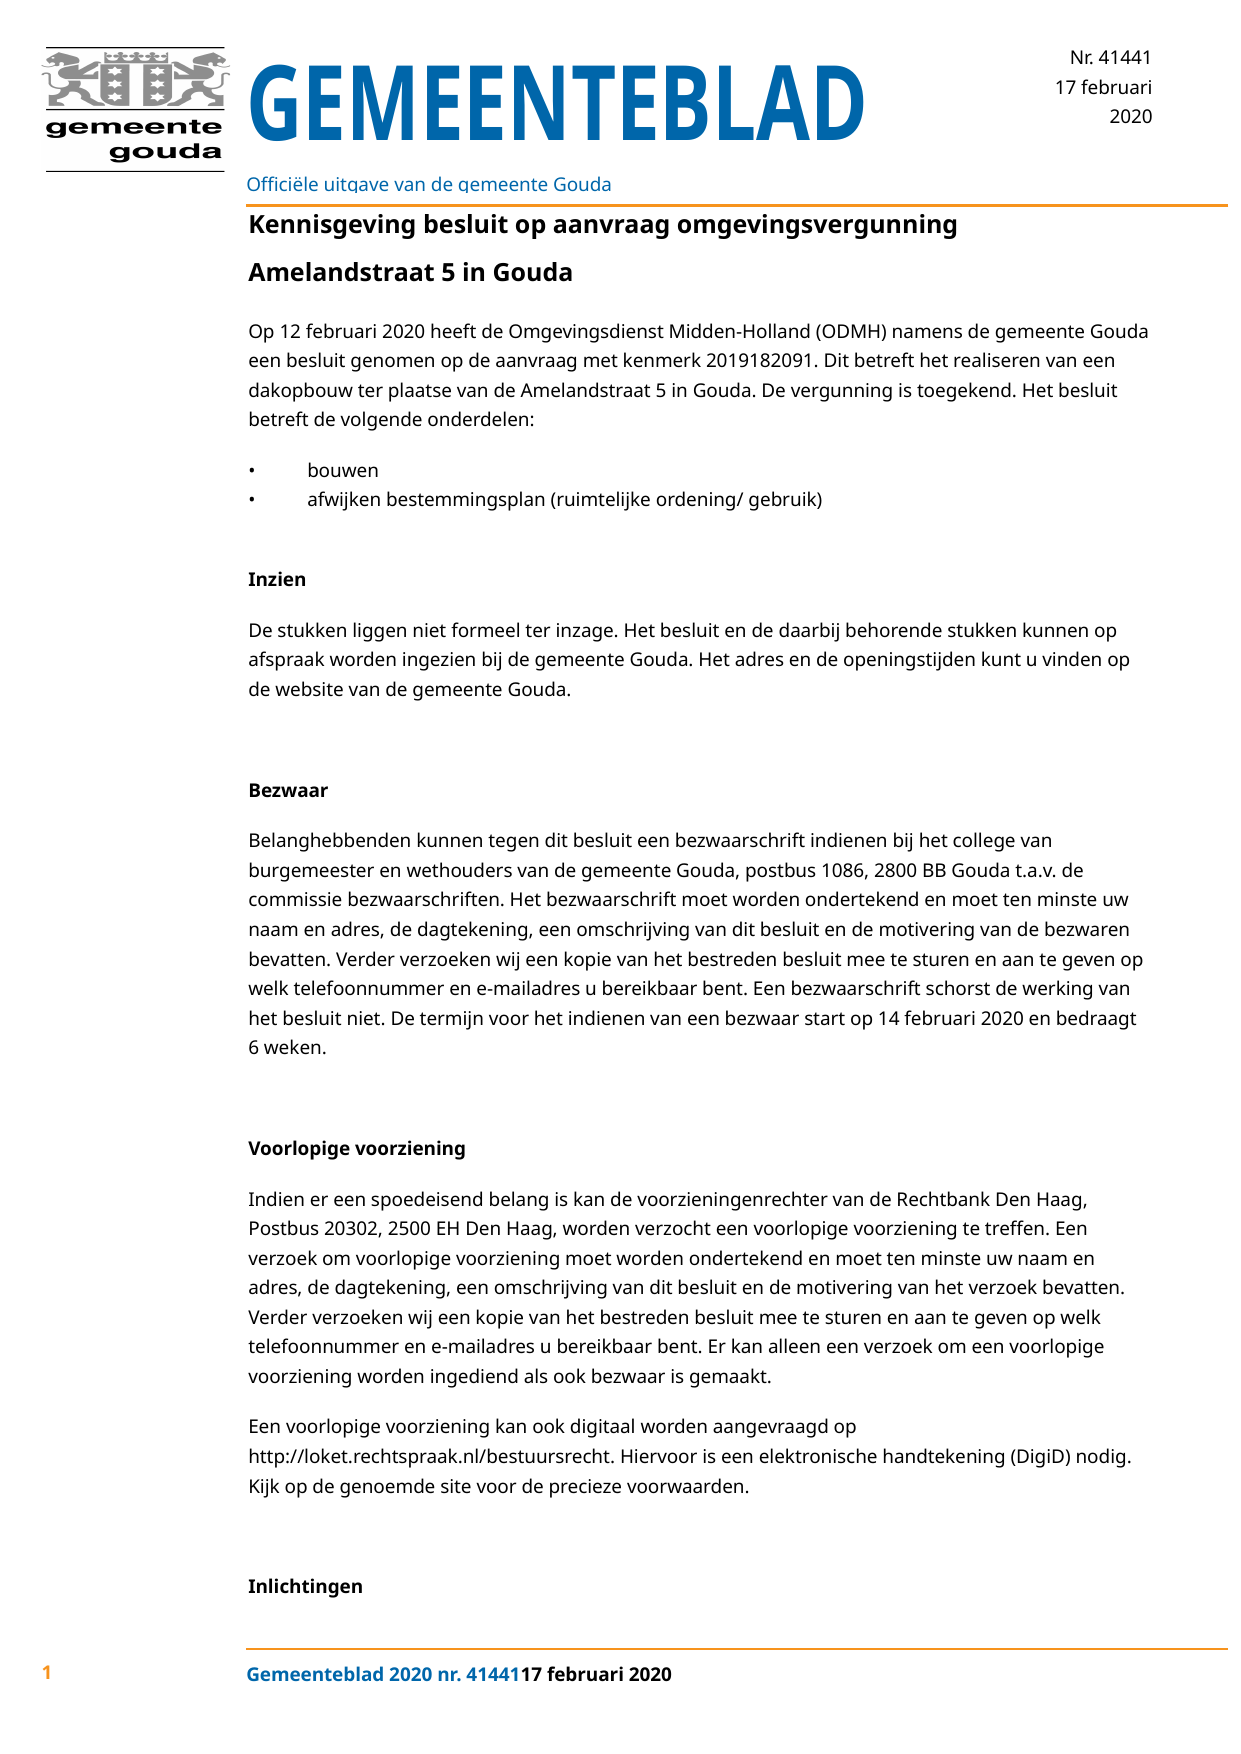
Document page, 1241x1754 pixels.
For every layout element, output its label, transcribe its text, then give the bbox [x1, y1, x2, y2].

text Inzien [248, 567, 1152, 592]
text Kennisgeving besluit op aanvraag omgevingsvergunning Amelandstraat 5 in Gouda [248, 207, 1152, 288]
text Bezwaar [248, 777, 1152, 803]
text De stukken liggen niet formeel ter inzage. Het besluit en de daarbij behorende stukken kunnen op afspraak worden ingezien bij de gemeente Gouda. Het adres en de openingstijden kunt u vinden op de website van de gemeente Gouda. [248, 617, 1152, 702]
text Belanghebbenden kunnen tegen dit besluit een bezwaarschrift indienen bij het college van burgemeester en wethouders van de gemeente Gouda, postbus 1086, 2800 BB Gouda t.a.v. de commissie bezwaarschriften. Het bezwaarschrift moet worden ondertekend en moet ten minste uw naam en adres, de dagtekening, een omschrijving van dit besluit en de motivering van de bezwaren bevatten. Verder verzoeken wij een kopie van het bestreden besluit mee te sturen en aan te geven op welk telefoonnummer en e-mailadres u bereikbaar bent. Een bezwaarschrift schorst de werking van het besluit niet. De termijn voor het indienen van een bezwaar start op 14 februari 2020 en bedraagt 6 weken. [248, 827, 1152, 1060]
picture [41, 47, 231, 172]
list bouwen [248, 457, 1152, 483]
text Voorlopige voorziening [248, 1135, 1152, 1161]
text Inlichtingen [248, 1574, 1152, 1599]
text Op 12 februari 2020 heeft de Omgevingsdienst Midden-Holland (ODMH) namens de gemeente Gouda een besluit genomen op de aanvraag met kenmerk 2019182091. Dit betreft het realiseren van een dakopbouw ter plaatse van de Amelandstraat 5 in Gouda. De vergunning is toegekend. Het besluit betreft de volgende onderdelen: [248, 318, 1152, 432]
text Een voorlopige voorziening kan ook digitaal worden aangevraagd op http://loket.rechtspraak.nl/bestuursrecht. Hiervoor is een elektronische handtekening (DigiD) nodig. Kijk op de genoemde site voor de precieze voorwaarden. [248, 1414, 1152, 1499]
list afwijken bestemmingsplan (ruimtelijke ordening/ gebruik) [248, 487, 1152, 512]
text Indien er een spoedeisend belang is kan de voorzieningenrechter van de Rechtbank Den Haag, Postbus 20302, 2500 EH Den Haag, worden verzocht een voorlopige voorziening te treffen. Een verzoek om voorlopige voorziening moet worden ondertekend en moet ten minste uw naam en adres, de dagtekening, een omschrijving van dit besluit en de motivering van het verzoek bevatten. Verder verzoeken wij een kopie van het bestreden besluit mee te sturen en aan te geven op welk telefoonnummer en e-mailadres u bereikbaar bent. Er kan alleen een verzoek om een voorlopige voorziening worden ingediend als ook bezwaar is gemaakt. [248, 1186, 1152, 1389]
